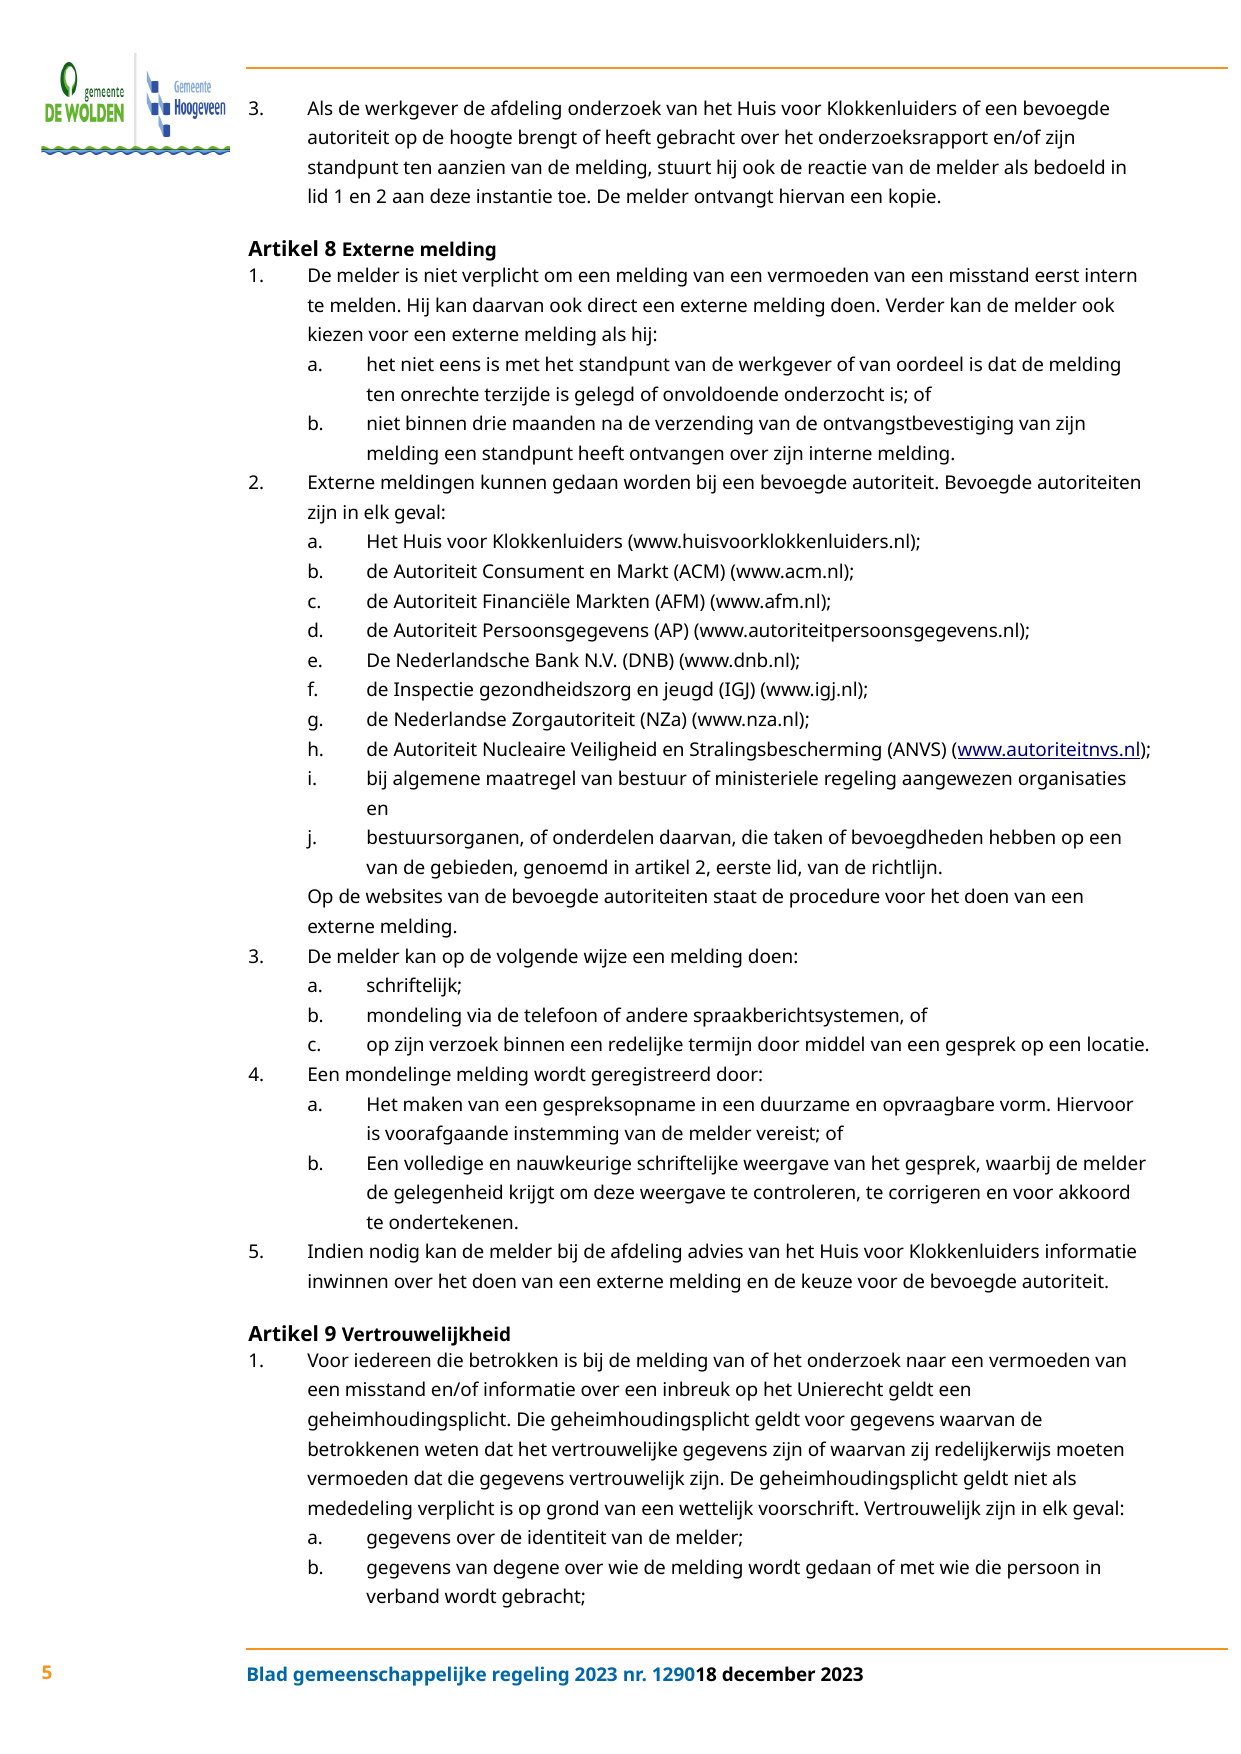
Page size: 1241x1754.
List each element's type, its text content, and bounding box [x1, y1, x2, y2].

list op zijn verzoek binnen een redelijke termijn door middel van een gesprek op een locatie. [307, 1032, 1152, 1057]
list de Autoriteit Persoonsgegevens (AP) (www.autoriteitpersoonsgegevens.nl); [307, 617, 1152, 643]
text Artikel 9 Vertrouwelijkheid [248, 1319, 1152, 1347]
list mondeling via de telefoon of andere spraakberichtsystemen, of [307, 1002, 1152, 1028]
list de Autoriteit Financiële Markten (AFM) (www.afm.nl); [307, 588, 1152, 613]
list De Nederlandsche Bank N.V. (DNB) (www.dnb.nl); [307, 647, 1152, 673]
list Externe meldingen kunnen gedaan worden bij een bevoegde autoriteit. Bevoegde autoriteiten zijn in elk geval: [248, 469, 1152, 525]
list gegevens over de identiteit van de melder; [307, 1524, 1152, 1550]
list Het maken van een gespreksopname in een duurzame en opvraagbare vorm. Hiervoor is voorafgaande instemming van de melder vereist; of [307, 1091, 1152, 1146]
text Artikel 8 Externe melding [248, 234, 1152, 262]
list de Inspectie gezondheidszorg en jeugd (IGJ) (www.igj.nl); [307, 677, 1152, 702]
list de Nederlandse Zorgautoriteit (NZa) (www.nza.nl); [307, 706, 1152, 732]
list het niet eens is met het standpunt van de werkgever of van oordeel is dat de melding ten onrechte terzijde is gelegd of onvoldoende onderzocht is; of [307, 351, 1152, 406]
list schriftelijk; [307, 972, 1152, 998]
list Een mondelinge melding wordt geregistreerd door: [248, 1061, 1152, 1087]
list Voor iedereen die betrokken is bij de melding van of het onderzoek naar een vermoeden van een misstand en/of informatie over een inbreuk op het Unierecht geldt een geheimhoudingsplicht. Die geheimhoudingsplicht geldt voor gegevens waarvan de betrokkenen weten dat het vertrouwelijke gegevens zijn of waarvan zij redelijkerwijs moeten vermoeden dat die gegevens vertrouwelijk zijn. De geheimhoudingsplicht geldt niet als mededeling verplicht is op grond van een wettelijk voorschrift. Vertrouwelijk zijn in elk geval: [248, 1347, 1152, 1521]
list gegevens van degene over wie de melding wordt gedaan of met wie die persoon in verband wordt gebracht; [307, 1554, 1152, 1609]
list de Autoriteit Nucleaire Veiligheid en Stralingsbescherming (ANVS) (www.autoriteitnvs.nl); [307, 736, 1152, 761]
list De melder is niet verplicht om een melding van een vermoeden van een misstand eerst intern te melden. Hij kan daarvan ook direct een externe melding doen. Verder kan de melder ook kiezen voor een externe melding als hij: [248, 262, 1152, 347]
list bij algemene maatregel van bestuur of ministeriele regeling aangewezen organisaties en [307, 765, 1152, 821]
list De melder kan op de volgende wijze een melding doen: [248, 943, 1152, 968]
list Een volledige en nauwkeurige schriftelijke weergave van het gesprek, waarbij de melder de gelegenheid krijgt om deze weergave te controleren, te corrigeren en voor akkoord te ondertekenen. [307, 1150, 1152, 1235]
list Als de werkgever de afdeling onderzoek van het Huis voor Klokkenluiders of een bevoegde autoriteit op de hoogte brengt of heeft gebracht over het onderzoeksrapport en/of zijn standpunt ten aanzien van de melding, stuurt hij ook de reactie van de melder als bedoeld in lid 1 en 2 aan deze instantie toe. De melder ontvangt hiervan een kopie. [248, 95, 1152, 209]
list Indien nodig kan de melder bij de afdeling advies van het Huis voor Klokkenluiders informatie inwinnen over het doen van een externe melding en de keuze voor de bevoegde autoriteit. [248, 1239, 1152, 1294]
list de Autoriteit Consument en Markt (ACM) (www.acm.nl); [307, 558, 1152, 584]
picture [41, 47, 231, 172]
list Op de websites van de bevoegde autoriteiten staat de procedure voor het doen van een externe melding. [248, 884, 1152, 939]
list bestuursorganen, of onderdelen daarvan, die taken of bevoegdheden hebben op een van de gebieden, genoemd in artikel 2, eerste lid, van de richtlijn. [307, 824, 1152, 880]
list niet binnen drie maanden na de verzending van de ontvangstbevestiging van zijn melding een standpunt heeft ontvangen over zijn interne melding. [307, 410, 1152, 466]
list Het Huis voor Klokkenluiders (www.huisvoorklokkenluiders.nl); [307, 529, 1152, 554]
